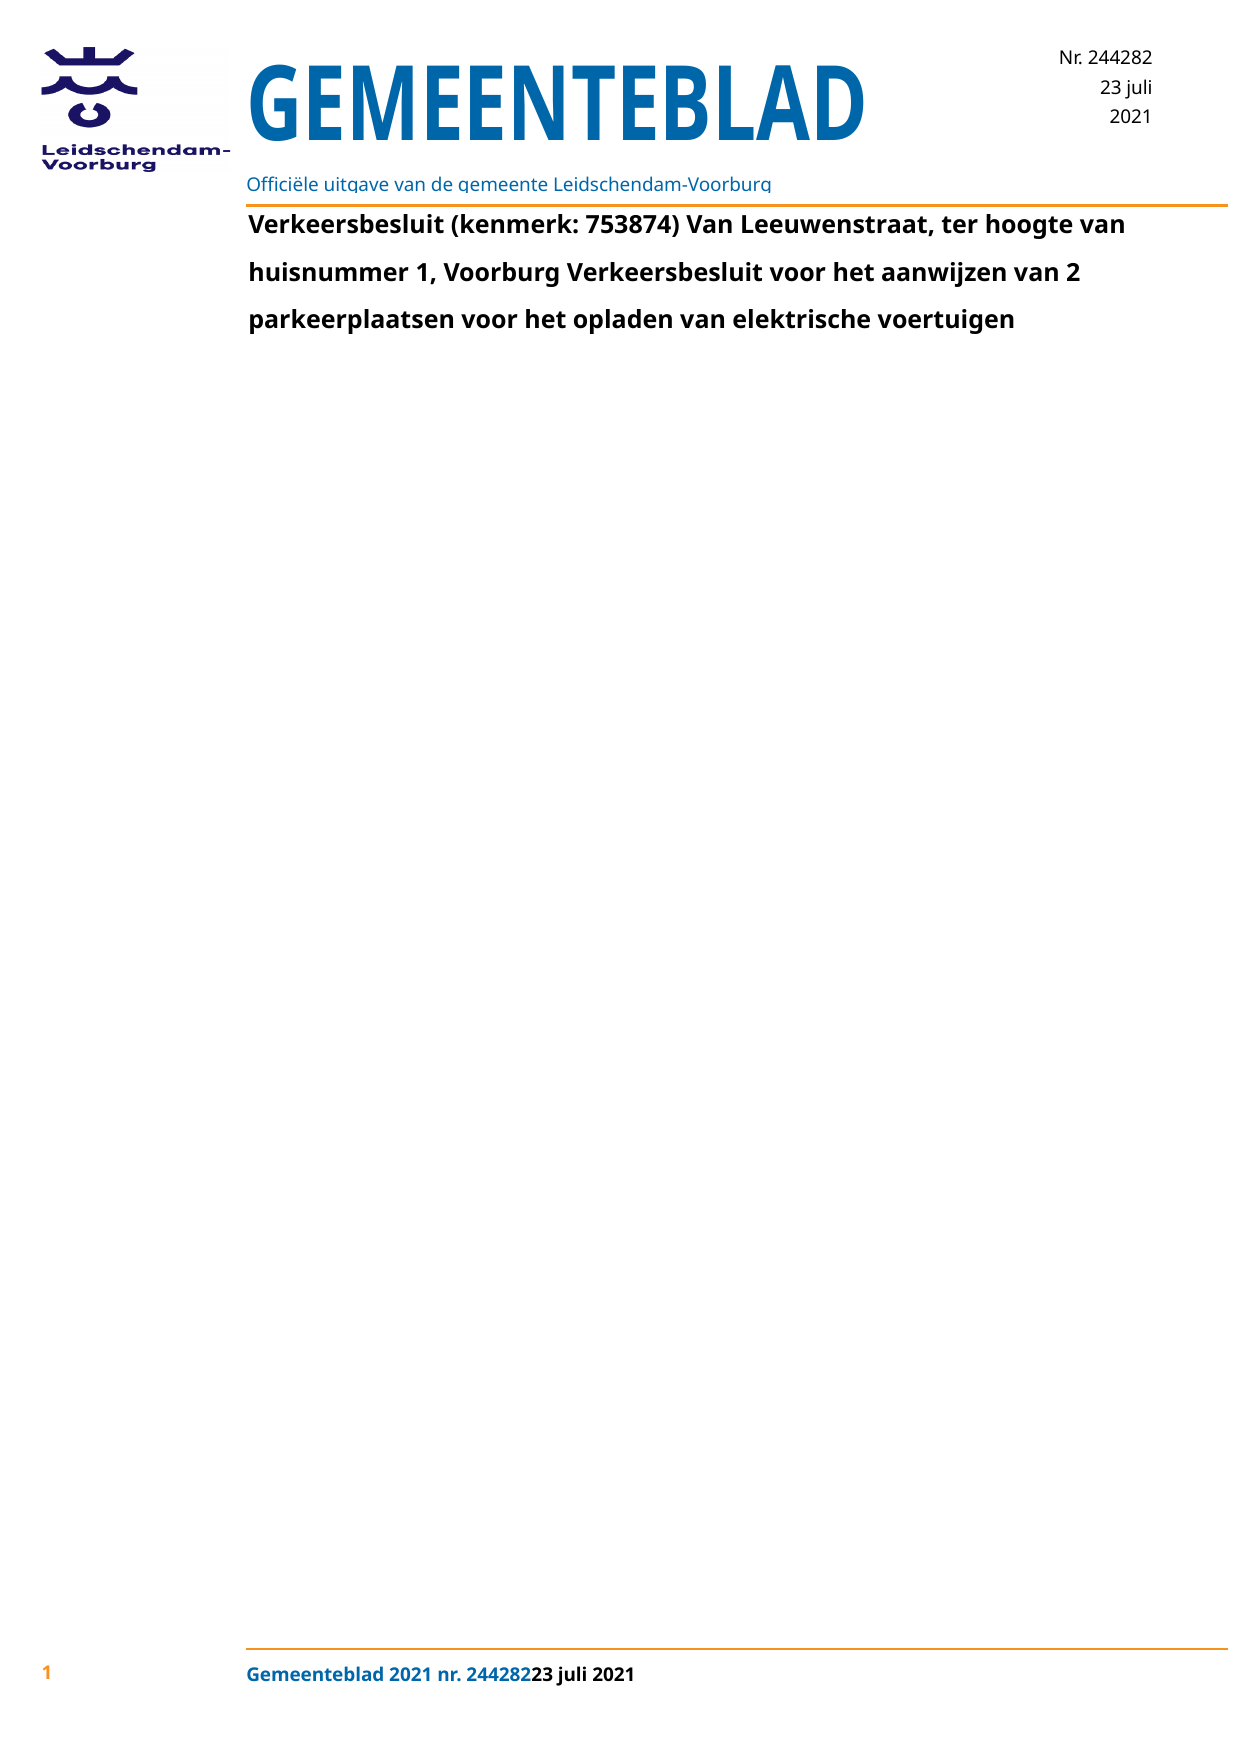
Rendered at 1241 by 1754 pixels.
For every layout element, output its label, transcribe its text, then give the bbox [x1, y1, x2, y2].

text Verkeersbesluit (kenmerk: 753874) Van Leeuwenstraat, ter hoogte van huisnummer 1, Voorburg Verkeersbesluit voor het aanwijzen van 2 parkeerplaatsen voor het opladen van elektrische voertuigen [248, 207, 1152, 336]
picture [41, 47, 231, 172]
